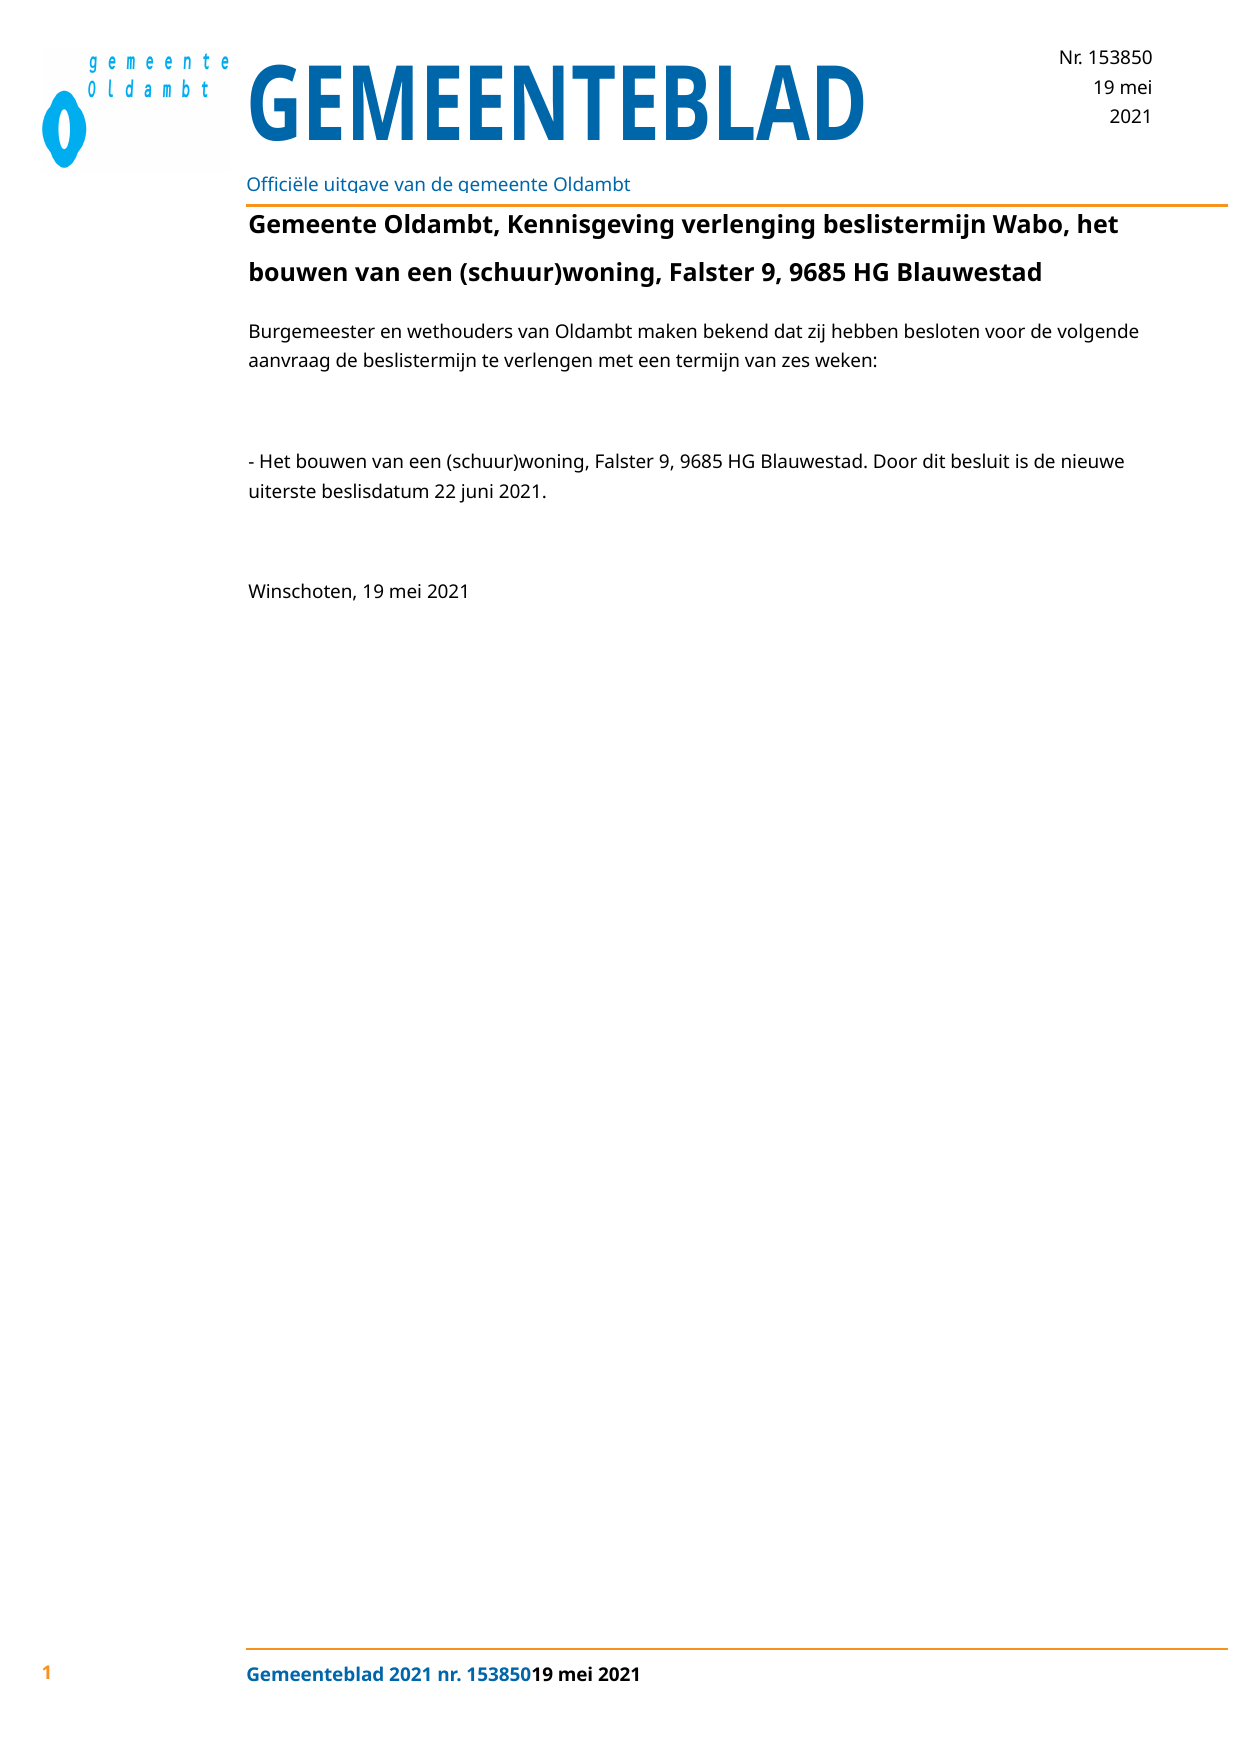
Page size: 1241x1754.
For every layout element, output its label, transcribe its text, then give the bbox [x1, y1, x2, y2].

text - Het bouwen van een (schuur)woning, Falster 9, 9685 HG Blauwestad. Door dit besluit is de nieuwe uiterste beslisdatum 22 juni 2021. [248, 448, 1152, 504]
text Gemeente Oldambt, Kennisgeving verlenging beslistermijn Wabo, het bouwen van een (schuur)woning, Falster 9, 9685 HG Blauwestad [248, 207, 1152, 288]
picture [41, 47, 231, 172]
text Winschoten, 19 mei 2021 [248, 579, 1152, 604]
text Burgemeester en wethouders van Oldambt maken bekend dat zij hebben besloten voor de volgende aanvraag de beslistermijn te verlengen met een termijn van zes weken: [248, 318, 1152, 373]
